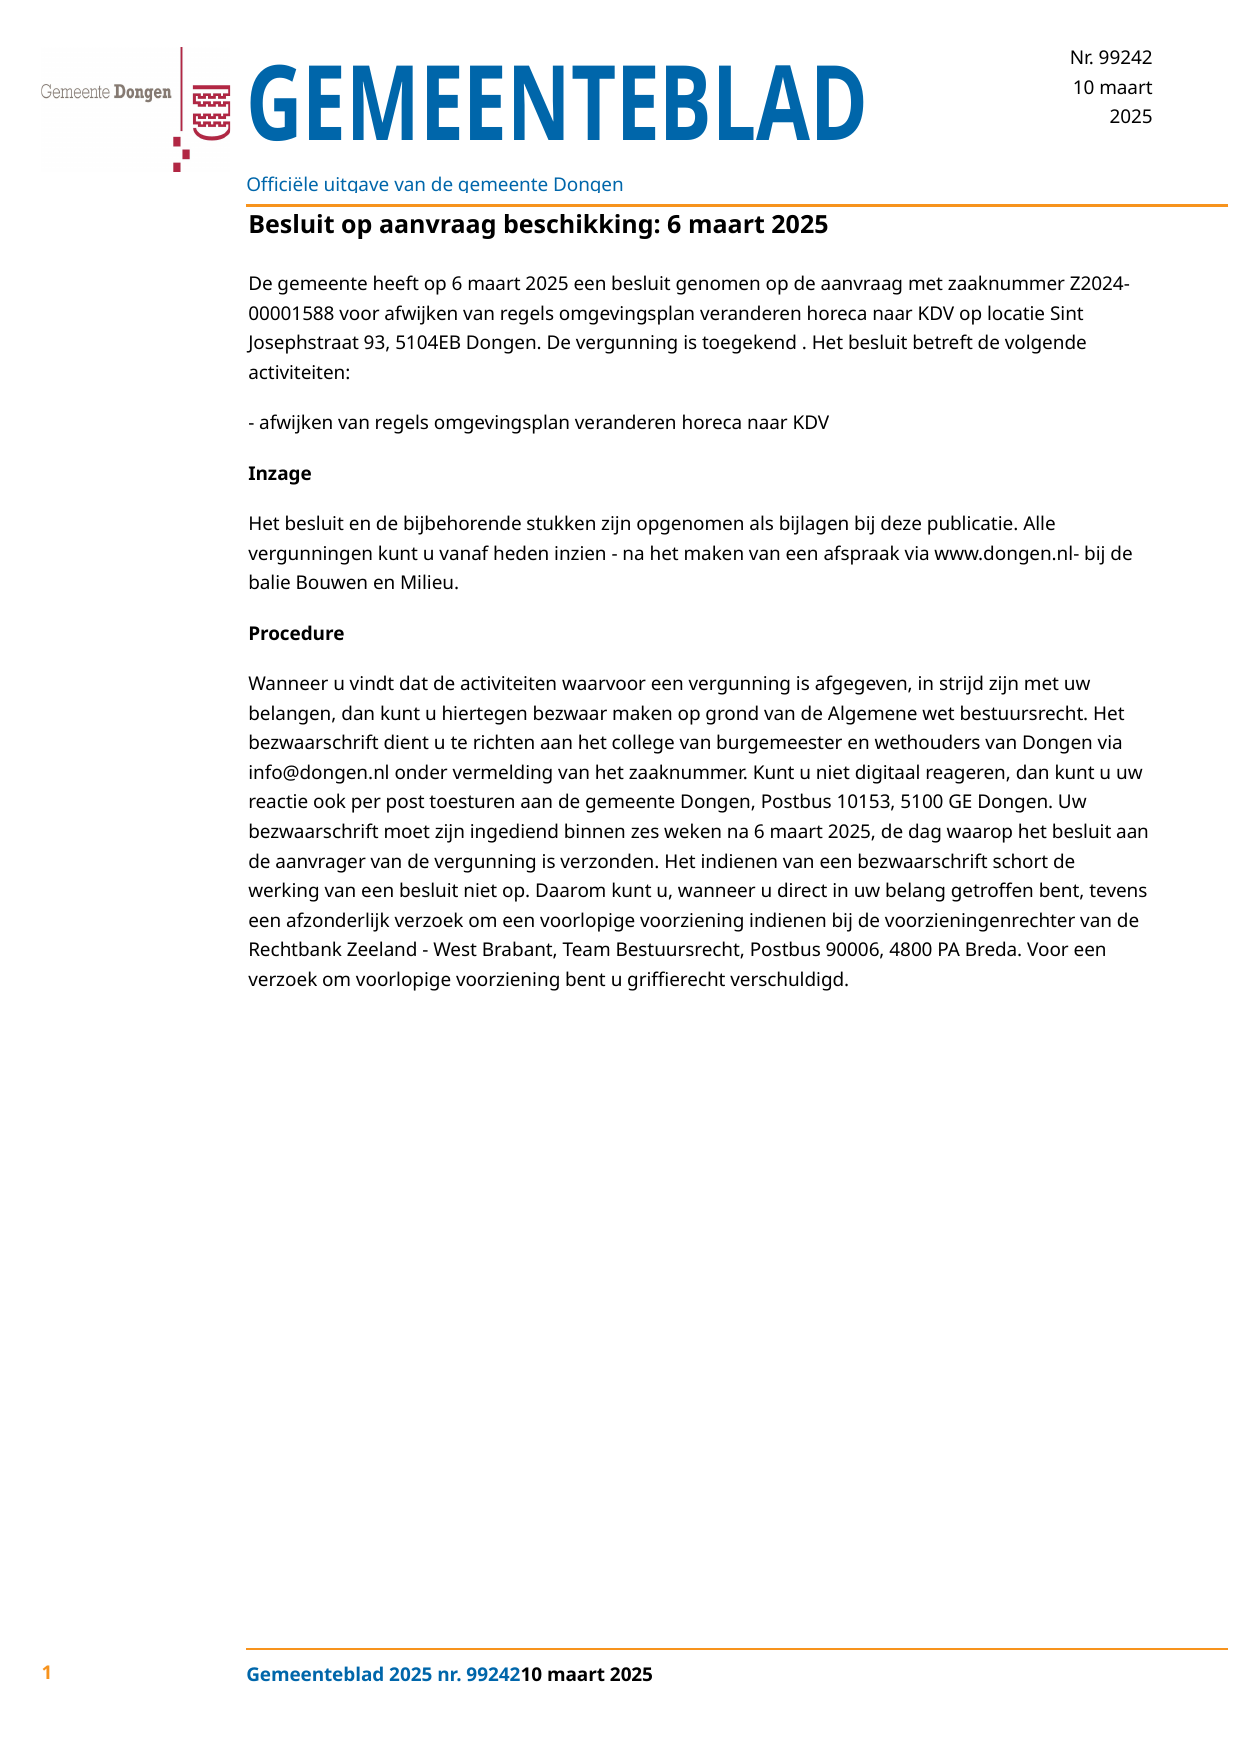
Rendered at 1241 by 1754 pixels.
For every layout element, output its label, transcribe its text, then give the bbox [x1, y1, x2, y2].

picture [41, 47, 231, 172]
text Inzage [248, 460, 1152, 486]
text - afwijken van regels omgevingsplan veranderen horeca naar KDV [248, 409, 1152, 435]
text Besluit op aanvraag beschikking: 6 maart 2025 [248, 207, 1152, 241]
text Het besluit en de bijbehorende stukken zijn opgenomen als bijlagen bij deze publicatie. Alle vergunningen kunt u vanaf heden inzien - na het maken van een afspraak via www.dongen.nl- bij de balie Bouwen en Milieu. [248, 510, 1152, 595]
text Wanneer u vindt dat de activiteiten waarvoor een vergunning is afgegeven, in strijd zijn met uw belangen, dan kunt u hiertegen bezwaar maken op grond van de Algemene wet bestuursrecht. Het bezwaarschrift dient u te richten aan het college van burgemeester en wethouders van Dongen via info@dongen.nl onder vermelding van het zaaknummer. Kunt u niet digitaal reageren, dan kunt u uw reactie ook per post toesturen aan de gemeente Dongen, Postbus 10153, 5100 GE Dongen. Uw bezwaarschrift moet zijn ingediend binnen zes weken na 6 maart 2025, de dag waarop het besluit aan de aanvrager van de vergunning is verzonden. Het indienen van een bezwaarschrift schort de werking van een besluit niet op. Daarom kunt u, wanneer u direct in uw belang getroffen bent, tevens een afzonderlijk verzoek om een voorlopige voorziening indienen bij de voorzieningenrechter van de Rechtbank Zeeland - West Brabant, Team Bestuursrecht, Postbus 90006, 4800 PA Breda. Voor een verzoek om voorlopige voorziening bent u griffierecht verschuldigd. [248, 670, 1152, 992]
text De gemeente heeft op 6 maart 2025 een besluit genomen op de aanvraag met zaaknummer Z2024-00001588 voor afwijken van regels omgevingsplan veranderen horeca naar KDV op locatie Sint Josephstraat 93, 5104EB Dongen. De vergunning is toegekend . Het besluit betreft de volgende activiteiten: [248, 270, 1152, 385]
text Procedure [248, 620, 1152, 646]
